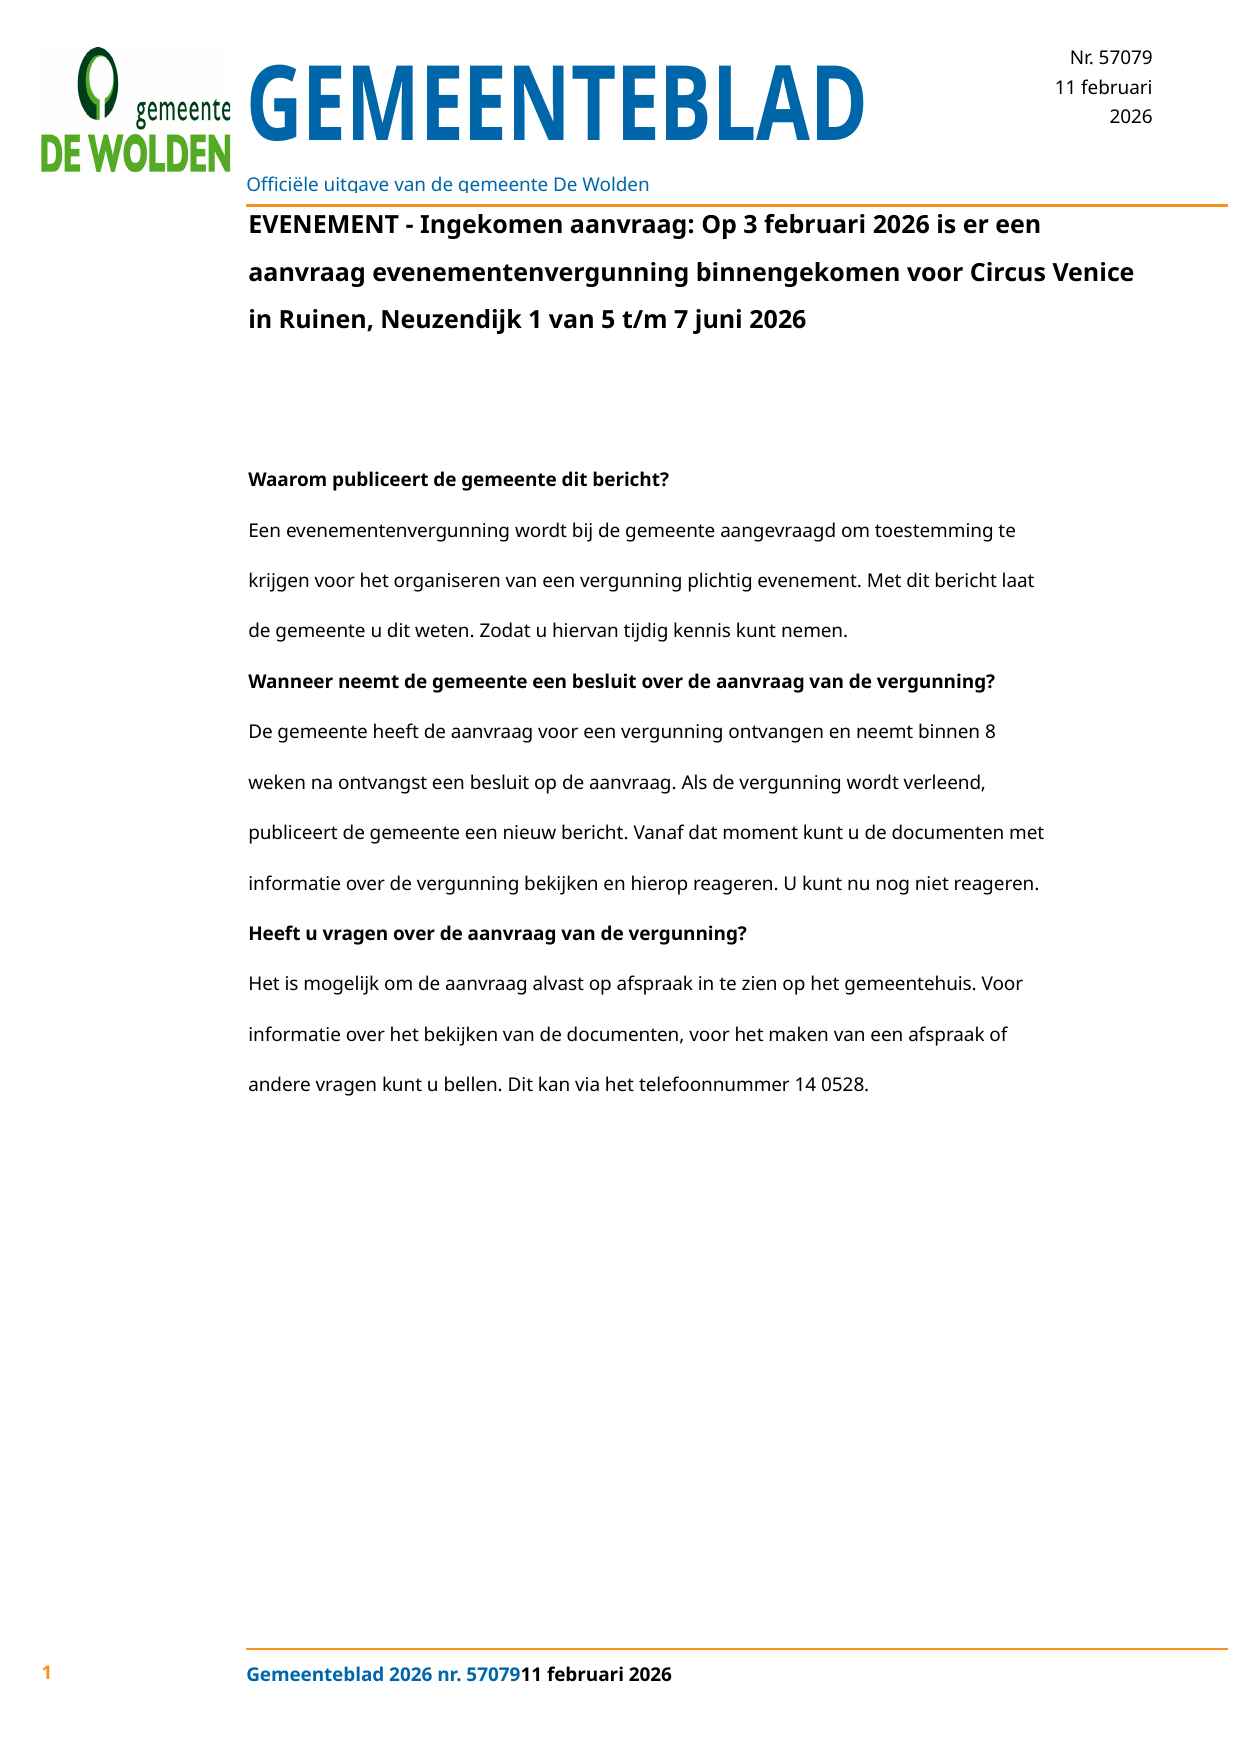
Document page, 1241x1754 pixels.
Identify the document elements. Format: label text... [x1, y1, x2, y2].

text publiceert de gemeente een nieuw bericht. Vanaf dat moment kunt u de documenten met [248, 819, 1152, 845]
text andere vragen kunt u bellen. Dit kan via het telefoonnummer 14 0528. [248, 1071, 1152, 1097]
text Het is mogelijk om de aanvraag alvast op afspraak in te zien op het gemeentehuis. Voor [248, 971, 1152, 996]
text de gemeente u dit weten. Zodat u hiervan tijdig kennis kunt nemen. [248, 618, 1152, 643]
text EVENEMENT - Ingekomen aanvraag: Op 3 februari 2026 is er een aanvraag evenementenvergunning binnengekomen voor Circus Venice in Ruinen, Neuzendijk 1 van 5 t/m 7 juni 2026 [248, 207, 1152, 336]
text informatie over het bekijken van de documenten, voor het maken van een afspraak of [248, 1021, 1152, 1047]
text Wanneer neemt de gemeente een besluit over de aanvraag van de vergunning? [248, 668, 1152, 694]
text De gemeente heeft de aanvraag voor een vergunning ontvangen en neemt binnen 8 [248, 718, 1152, 744]
text informatie over de vergunning bekijken en hierop reageren. U kunt nu nog niet reageren. [248, 870, 1152, 895]
picture [41, 47, 231, 172]
text Waarom publiceert de gemeente dit bericht? [248, 466, 1152, 492]
text Heeft u vragen over de aanvraag van de vergunning? [248, 920, 1152, 946]
text Een evenementenvergunning wordt bij de gemeente aangevraagd om toestemming te [248, 517, 1152, 542]
text krijgen voor het organiseren van een vergunning plichtig evenement. Met dit bericht laat [248, 567, 1152, 593]
text weken na ontvangst een besluit op de aanvraag. Als de vergunning wordt verleend, [248, 769, 1152, 794]
